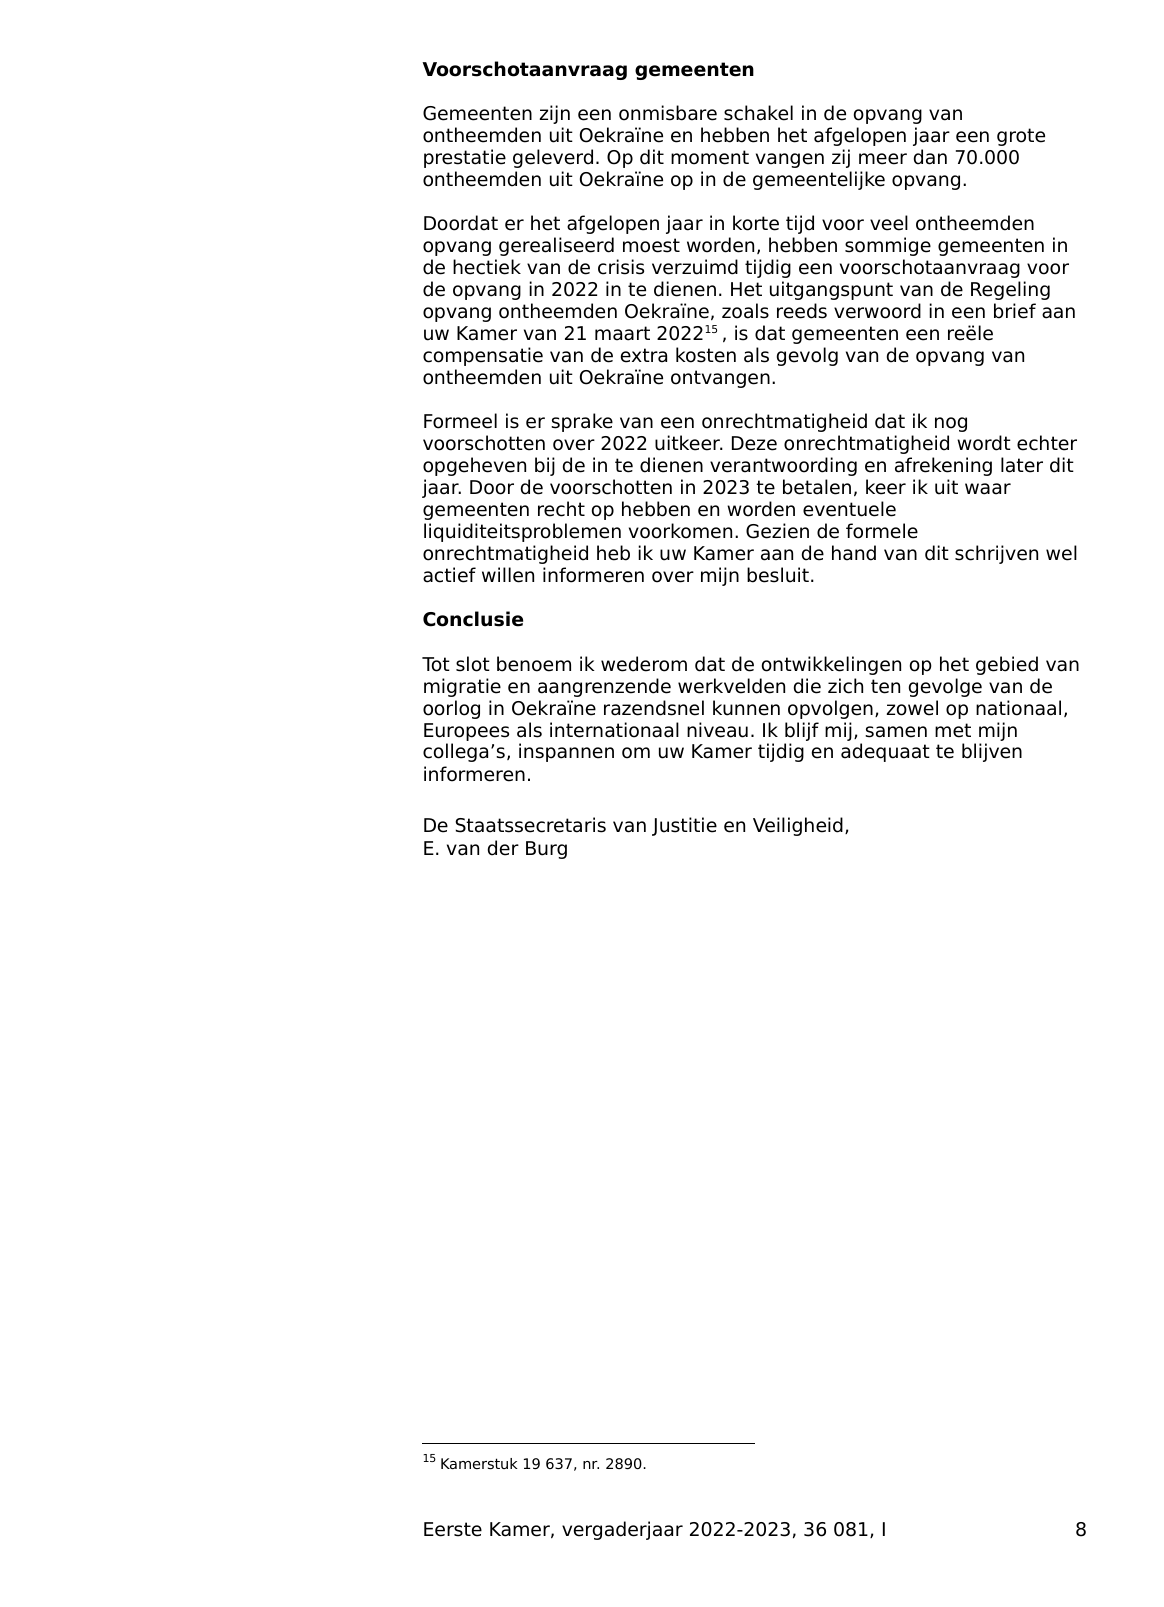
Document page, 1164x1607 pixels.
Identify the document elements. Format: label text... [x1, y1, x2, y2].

text Gemeenten zijn een onmisbare schakel in de opvang van ontheemden uit Oekraïne en hebben het afgelopen jaar een grote prestatie geleverd. Op dit moment vangen zij meer dan 70.000 ontheemden uit Oekraïne op in de gemeentelijke opvang. [422, 103, 1087, 191]
subtitle Voorschotaanvraag gemeenten [422, 59, 1087, 81]
subtitle Conclusie [422, 609, 1087, 631]
text Kamerstuk 19 637, nr. 2890. [422, 1452, 1087, 1474]
text De Staatssecretaris van Justitie en Veiligheid, E. van der Burg [422, 815, 1087, 859]
text Tot slot benoem ik wederom dat de ontwikkelingen op het gebied van migratie en aangrenzende werkvelden die zich ten gevolge van de oorlog in Oekraïne razendsnel kunnen opvolgen, zowel op nationaal, Europees als internationaal niveau. Ik blijf mij, samen met mijn collega’s, inspannen om uw Kamer tijdig en adequaat te blijven informeren. [422, 653, 1087, 785]
text Formeel is er sprake van een onrechtmatigheid dat ik nog voorschotten over 2022 uitkeer. Deze onrechtmatigheid wordt echter opgeheven bij de in te dienen verantwoording en afrekening later dit jaar. Door de voorschotten in 2023 te betalen, keer ik uit waar gemeenten recht op hebben en worden eventuele liquiditeitsproblemen voorkomen. Gezien de formele onrechtmatigheid heb ik uw Kamer aan de hand van dit schrijven wel actief willen informeren over mijn besluit. [422, 411, 1087, 587]
text Doordat er het afgelopen jaar in korte tijd voor veel ontheemden opvang gerealiseerd moest worden, hebben sommige gemeenten in de hectiek van de crisis verzuimd tijdig een voorschotaanvraag voor de opvang in 2022 in te dienen. Het uitgangspunt van de Regeling opvang ontheemden Oekraïne, zoals reeds verwoord in een brief aan uw Kamer van 21 maart 2022, is dat gemeenten een reële compensatie van de extra kosten als gevolg van de opvang van ontheemden uit Oekraïne ontvangen. [422, 213, 1087, 389]
